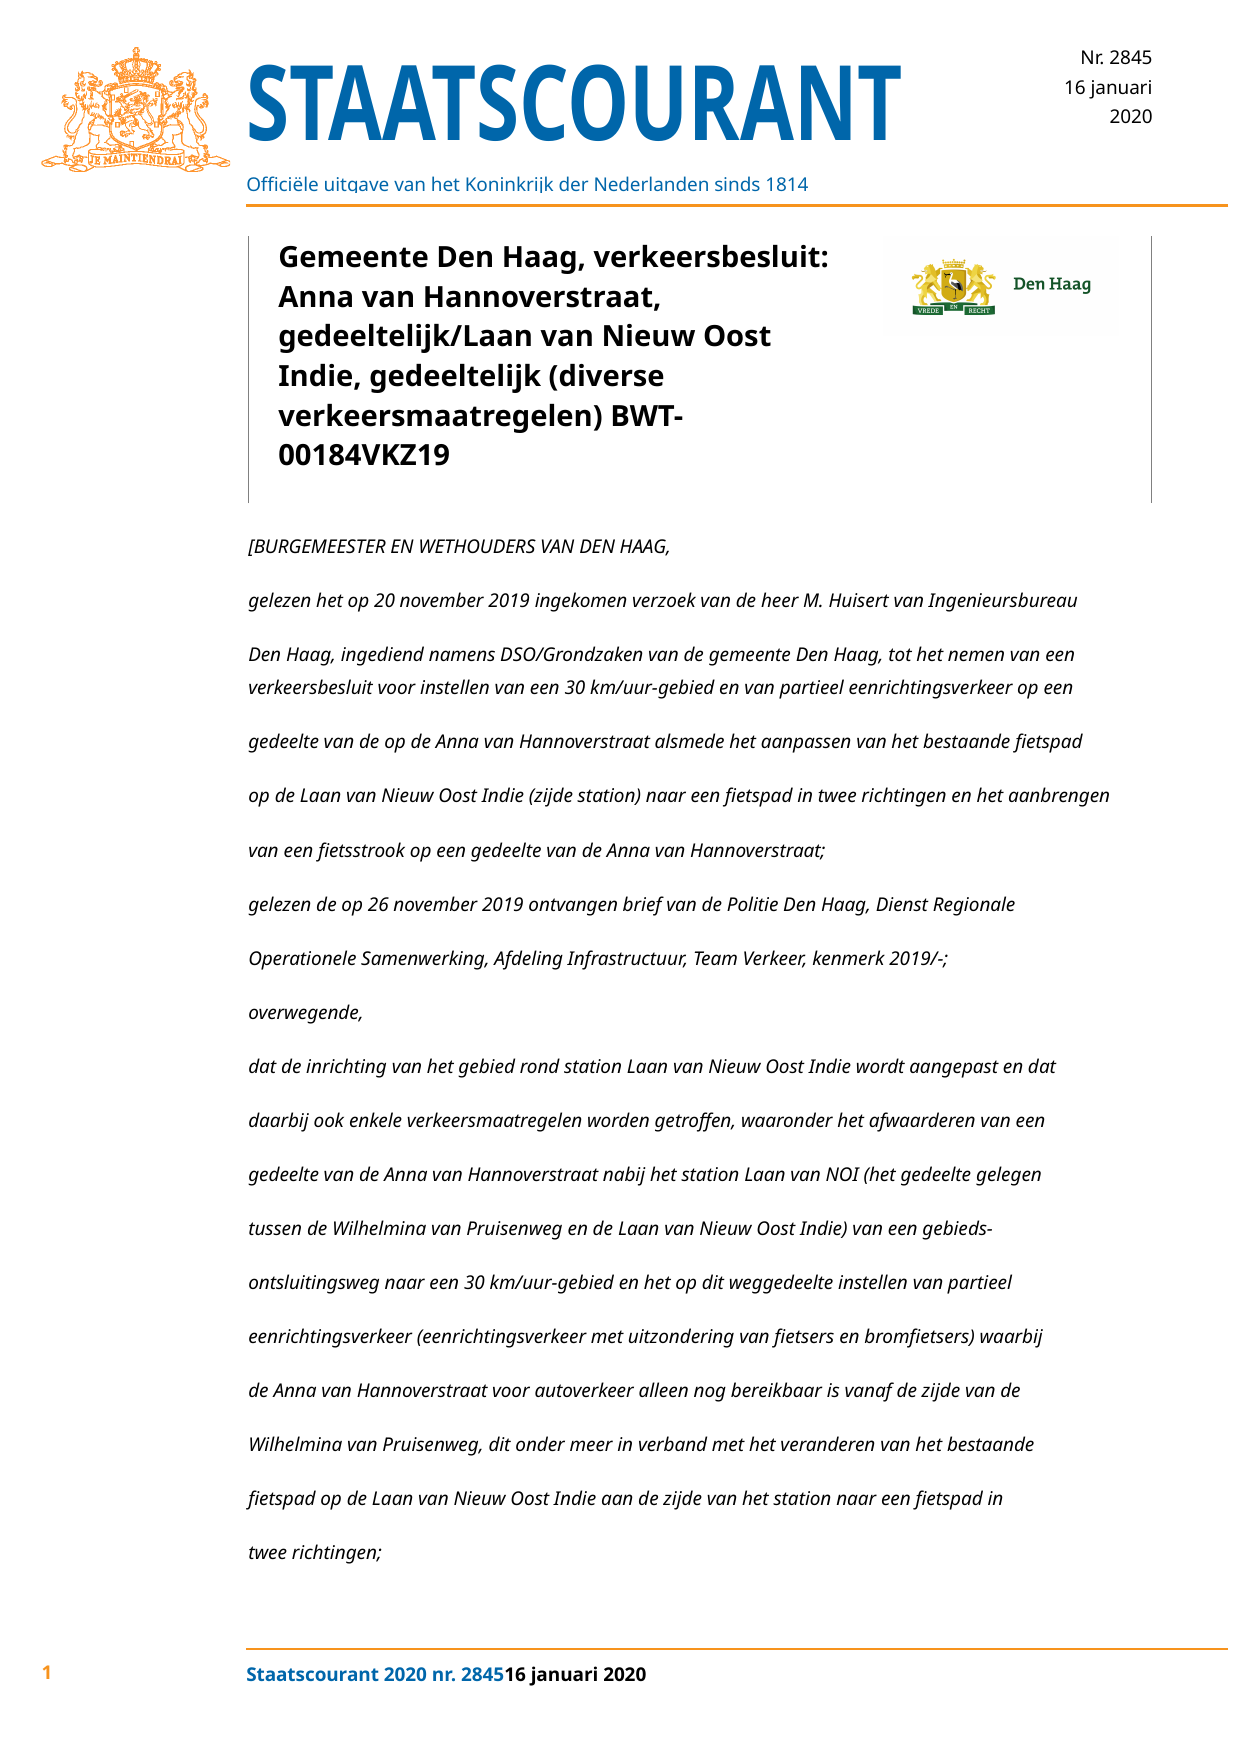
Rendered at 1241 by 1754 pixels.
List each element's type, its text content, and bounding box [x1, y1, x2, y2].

text tussen de Wilhelmina van Pruisenweg en de Laan van Nieuw Oost Indie) van een gebieds- [248, 1215, 1152, 1241]
text daarbij ook enkele verkeersmaatregelen worden getroffen, waaronder het afwaarderen van een [248, 1107, 1152, 1133]
text fietspad op de Laan van Nieuw Oost Indie aan de zijde van het station naar een fietspad in [248, 1486, 1152, 1511]
picture [41, 47, 231, 172]
picture [882, 236, 1119, 336]
text op de Laan van Nieuw Oost Indie (zijde station) naar een fietspad in twee richtingen en het aanbrengen [248, 783, 1152, 808]
text Wilhelmina van Pruisenweg, dit onder meer in verband met het veranderen van het bestaande [248, 1431, 1152, 1457]
text dat de inrichting van het gebied rond station Laan van Nieuw Oost Indie wordt aangepast en dat [248, 1053, 1152, 1079]
text twee richtingen; [248, 1539, 1152, 1565]
text ontsluitingsweg naar een 30 km/uur-gebied en het op dit weggedeelte instellen van partieel [248, 1269, 1152, 1295]
text gelezen de op 26 november 2019 ontvangen brief van de Politie Den Haag, Dienst Regionale [248, 891, 1152, 917]
text overwegende, [248, 999, 1152, 1025]
text gedeelte van de op de Anna van Hannoverstraat alsmede het aanpassen van het bestaande fietspad [248, 729, 1152, 754]
table_header Gemeente Den Haag, verkeersbesluit: Anna van Hannoverstraat, gedeeltelijk/Laan van Nieuw Oost Indie, gedeeltelijk (diverse verkeersmaatregelen) BWT-00184VKZ19 [249, 236, 850, 503]
text de Anna van Hannoverstraat voor autoverkeer alleen nog bereikbaar is vanaf de zijde van de [248, 1377, 1152, 1403]
text van een fietsstrook op een gedeelte van de Anna van Hannoverstraat; [248, 837, 1152, 862]
text gedeelte van de Anna van Hannoverstraat nabij het station Laan van NOI (het gedeelte gelegen [248, 1161, 1152, 1187]
text gelezen het op 20 november 2019 ingekomen verzoek van de heer M. Huisert van Ingenieursbureau [248, 587, 1152, 613]
text Den Haag, ingediend namens DSO/Grondzaken van de gemeente Den Haag, tot het nemen van een verkeersbesluit voor instellen van een 30 km/uur-gebied en van partieel eenrichtingsverkeer op een [248, 641, 1152, 700]
text eenrichtingsverkeer (eenrichtingsverkeer met uitzondering van fietsers en bromfietsers) waarbij [248, 1323, 1152, 1349]
text Operationele Samenwerking, Afdeling Infrastructuur, Team Verkeer, kenmerk 2019/-; [248, 945, 1152, 971]
text [BURGEMEESTER EN WETHOUDERS VAN DEN HAAG, [248, 533, 1152, 559]
table_header [850, 236, 1151, 503]
